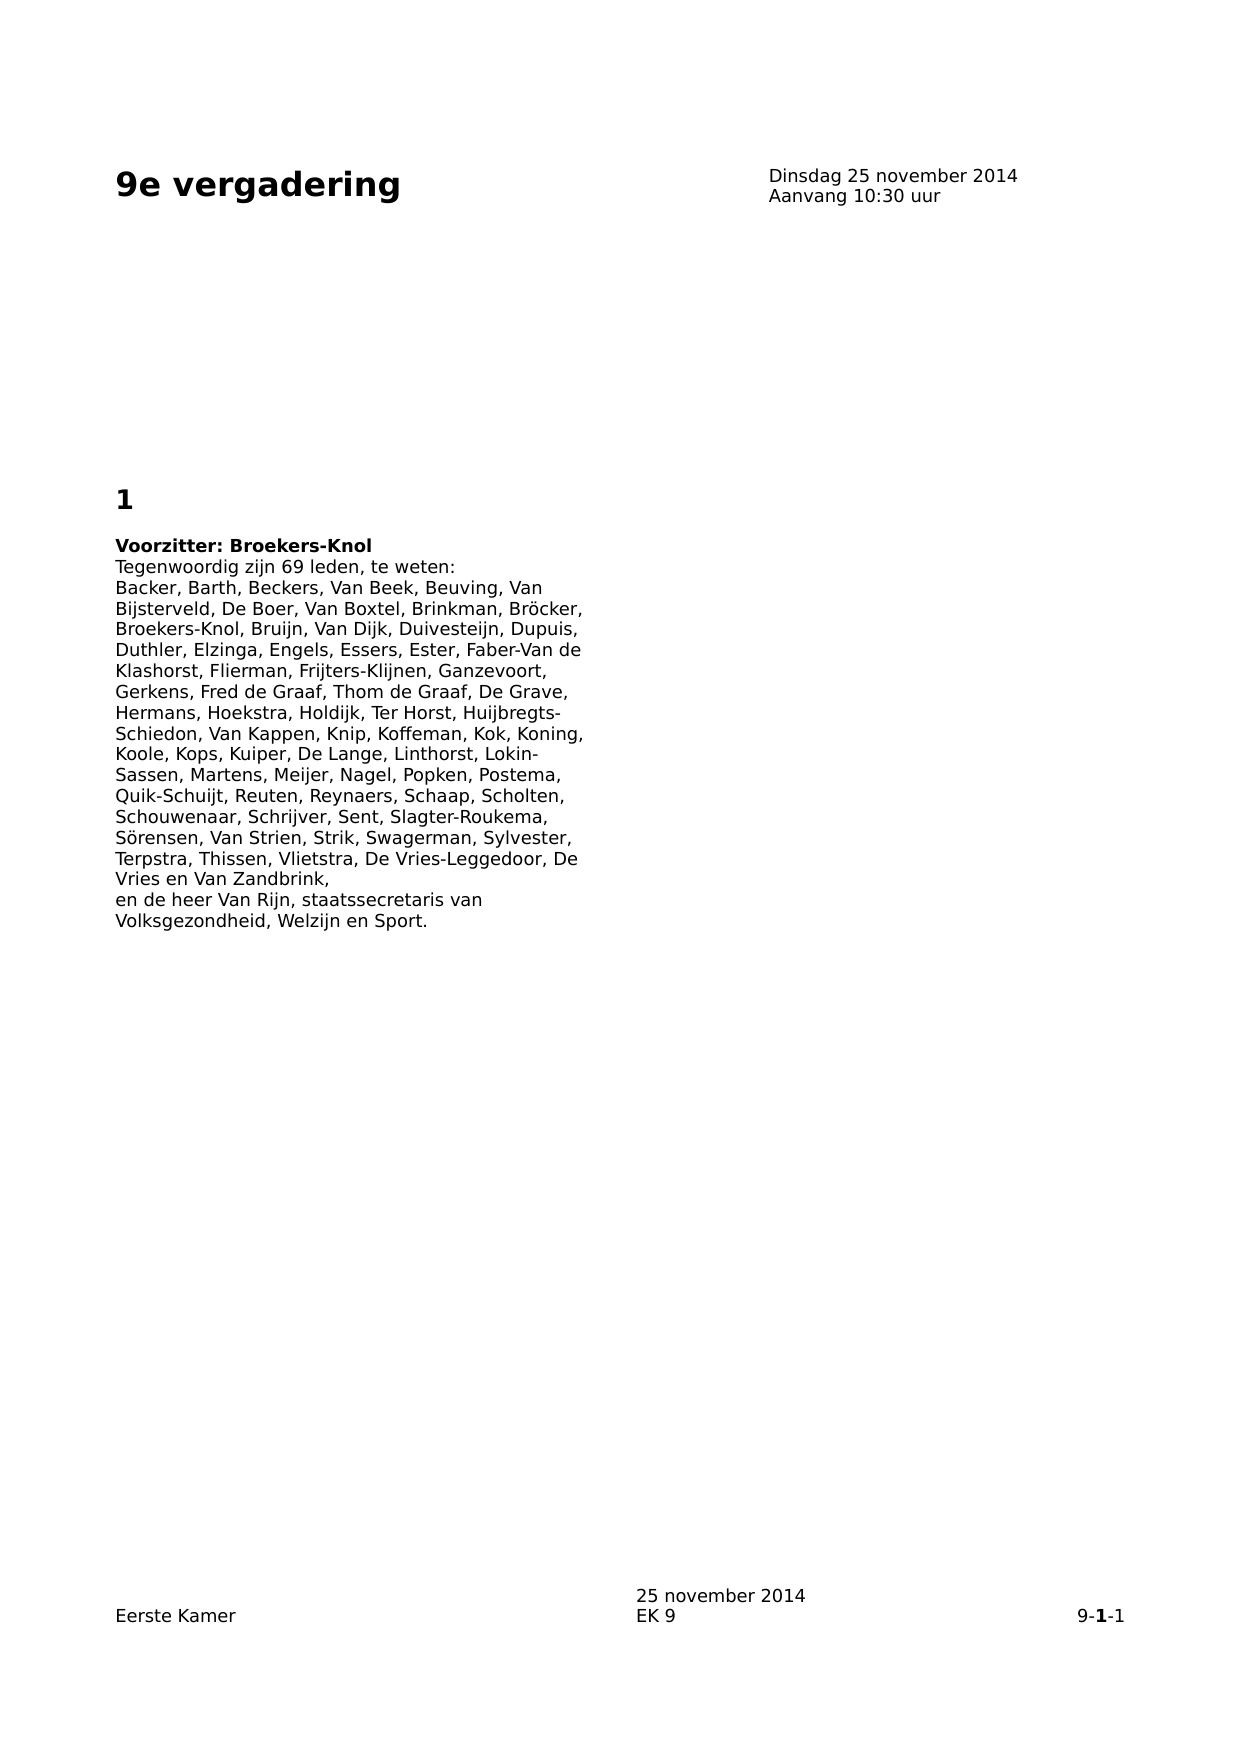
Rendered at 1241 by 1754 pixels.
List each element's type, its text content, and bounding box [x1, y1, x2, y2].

text Backer, Barth, Beckers, Van Beek, Beuving, Van Bijsterveld, De Boer, Van Boxtel, Brinkman, Bröcker, Broekers-Knol, Bruijn, Van Dijk, Duivesteijn, Dupuis, Duthler, Elzinga, Engels, Essers, Ester, Faber-Van de Klashorst, Flierman, Frijters-Klijnen, Ganzevoort, Gerkens, Fred de Graaf, Thom de Graaf, De Grave, Hermans, Hoekstra, Holdijk, Ter Horst, Huijbregts-Schiedon, Van Kappen, Knip, Koffeman, Kok, Koning, Koole, Kops, Kuiper, De Lange, Linthorst, Lokin-Sassen, Martens, Meijer, Nagel, Popken, Postema, Quik-Schuijt, Reuten, Reynaers, Schaap, Scholten, Schouwenaar, Schrijver, Sent, Slagter-Roukema, Sörensen, Van Strien, Strik, Swagerman, Sylvester, Terpstra, Thissen, Vlietstra, De Vries-Leggedoor, De Vries en Van Zandbrink, [115, 577, 605, 890]
table_header 9e vergadering [115, 165, 768, 207]
text en de heer Van Rijn, staatssecretaris van Volksgezondheid, Welzijn en Sport. [115, 890, 605, 932]
text Tegenwoordig zijn 69 leden, te weten: [115, 557, 605, 577]
table_header Dinsdag 25 november 2014 [769, 165, 1125, 186]
title 1 [115, 484, 605, 516]
text Voorzitter: Broekers-Knol [115, 536, 605, 557]
table_cell Aanvang 10:30 uur [769, 186, 1125, 207]
